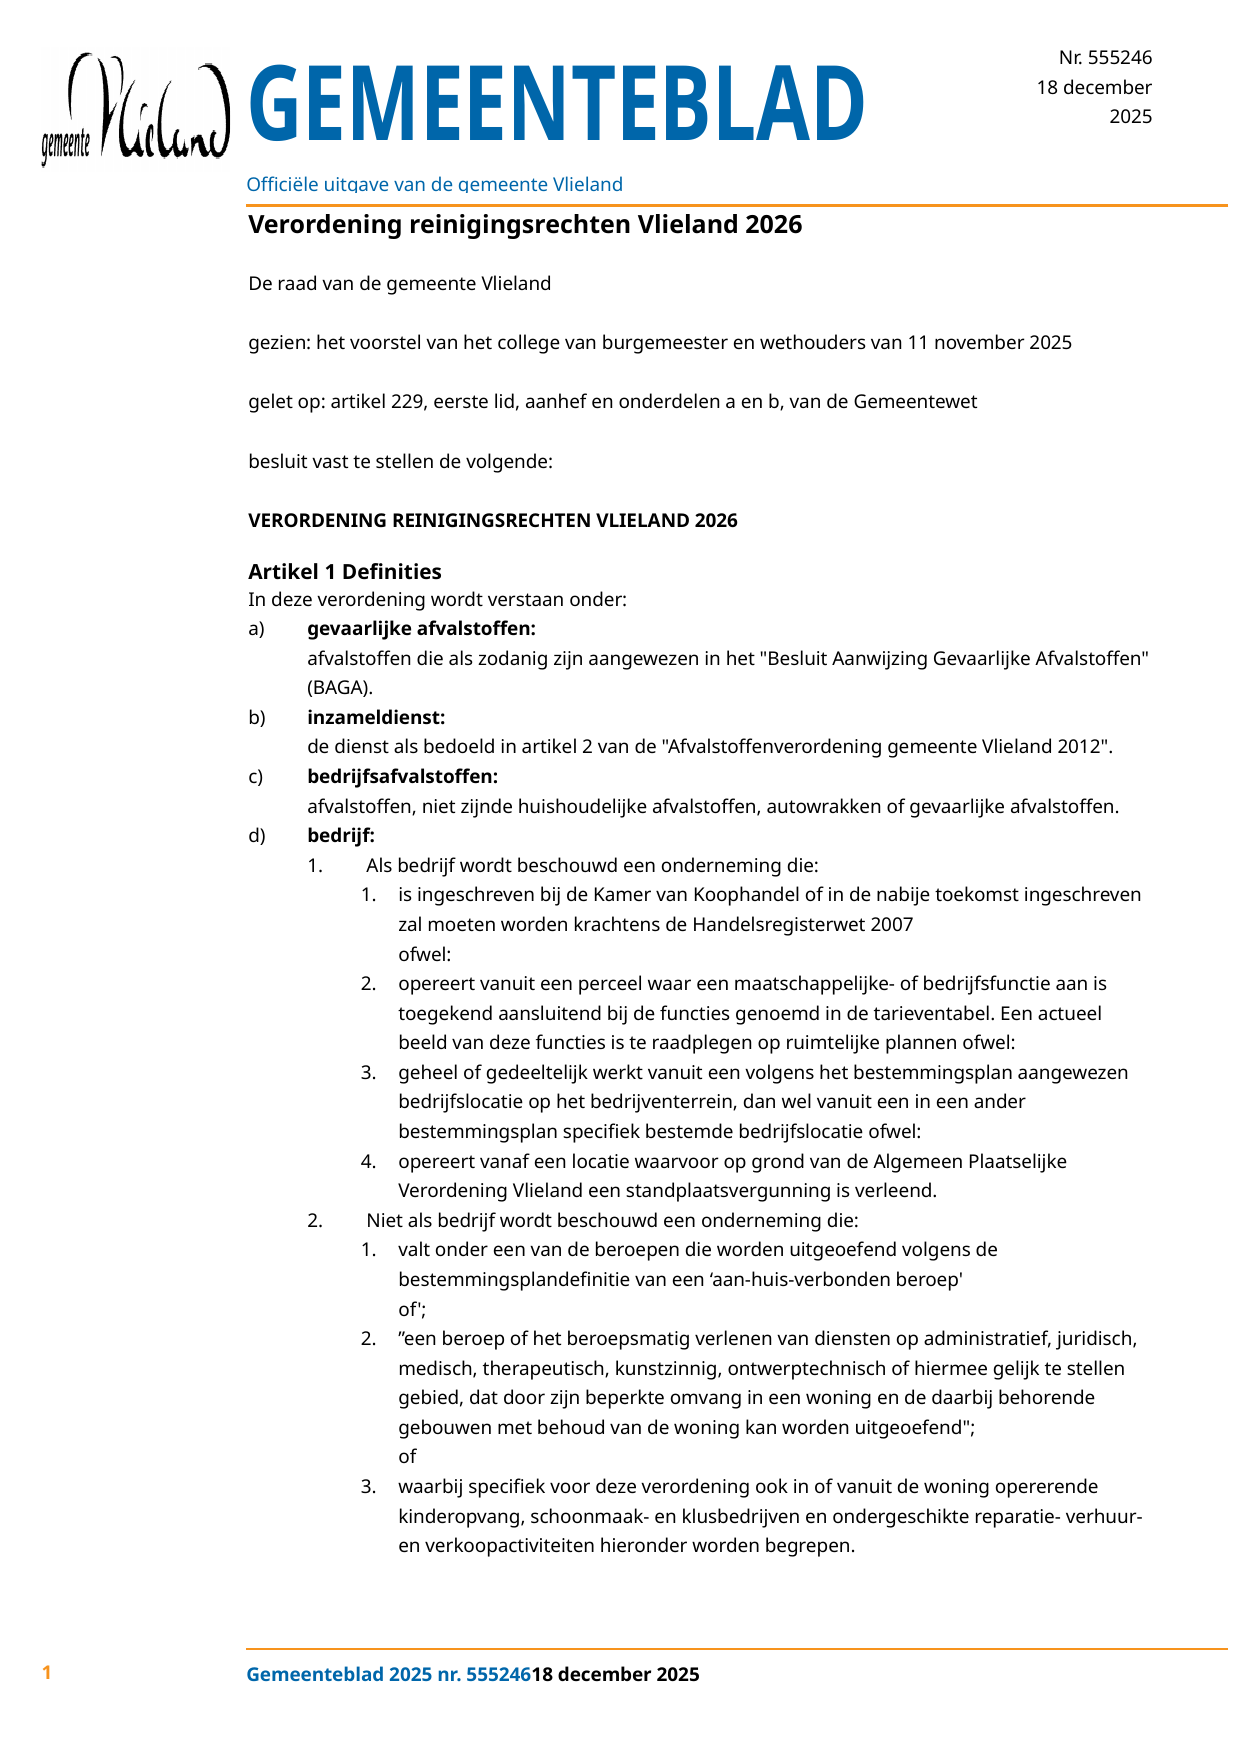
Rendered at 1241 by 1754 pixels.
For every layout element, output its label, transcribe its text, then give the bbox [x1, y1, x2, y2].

text gelet op: artikel 229, eerste lid, aanhef en onderdelen a en b, van de Gemeentewet [248, 389, 1152, 414]
list ofwel: [361, 941, 1152, 967]
list Als bedrijf wordt beschouwd een onderneming die: [307, 852, 1152, 878]
list bedrijf: [248, 822, 1152, 848]
list Niet als bedrijf wordt beschouwd een onderneming die: [307, 1207, 1152, 1233]
list opereert vanaf een locatie waarvoor op grond van de Algemeen Plaatselijke Verordening Vlieland een standplaatsvergunning is verleend. [361, 1148, 1152, 1203]
list waarbij specifiek voor deze verordening ook in of vanuit de woning opererende kinderopvang, schoonmaak- en klusbedrijven en ondergeschikte reparatie- verhuur- en verkoopactiviteiten hieronder worden begrepen. [361, 1473, 1152, 1558]
list (BAGA). [248, 674, 1152, 700]
text besluit vast te stellen de volgende: [248, 448, 1152, 473]
text Artikel 1 Definities [248, 557, 1152, 586]
text VERORDENING REINIGINGSRECHTEN VLIELAND 2026 [248, 507, 1152, 533]
text In deze verordening wordt verstaan onder: [248, 586, 1152, 612]
list ”een beroep of het beroepsmatig verlenen van diensten op administratief, juridisch, medisch, therapeutisch, kunstzinnig, ontwerptechnisch of hiermee gelijk te stellen gebied, dat door zijn beperkte omvang in een woning en de daarbij behorende gebouwen met behoud van de woning kan worden uitgeoefend"; [361, 1325, 1152, 1440]
text De raad van de gemeente Vlieland [248, 270, 1152, 296]
list opereert vanuit een perceel waar een maatschappelijke- of bedrijfsfunctie aan is toegekend aansluitend bij de functies genoemd in de tarieventabel. Een actueel beeld van deze functies is te raadplegen op ruimtelijke plannen ofwel: [361, 970, 1152, 1055]
list afvalstoffen, niet zijnde huishoudelijke afvalstoffen, autowrakken of gevaarlijke afvalstoffen. [248, 793, 1152, 819]
list afvalstoffen die als zodanig zijn aangewezen in het "Besluit Aanwijzing Gevaarlijke Afvalstoffen" [248, 645, 1152, 671]
list is ingeschreven bij de Kamer van Koophandel of in de nabije toekomst ingeschreven zal moeten worden krachtens de Handelsregisterwet 2007 [361, 882, 1152, 937]
list geheel of gedeeltelijk werkt vanuit een volgens het bestemmingsplan aangewezen bedrijfslocatie op het bedrijventerrein, dan wel vanuit een in een ander bestemmingsplan specifiek bestemde bedrijfslocatie ofwel: [361, 1059, 1152, 1144]
text gezien: het voorstel van het college van burgemeester en wethouders van 11 november 2025 [248, 329, 1152, 355]
list valt onder een van de beroepen die worden uitgeoefend volgens de bestemmingsplandefinitie van een ‘aan-huis-verbonden beroep' [361, 1237, 1152, 1292]
list of [361, 1444, 1152, 1469]
text Verordening reinigingsrechten Vlieland 2026 [248, 207, 1152, 241]
list de dienst als bedoeld in artikel 2 van de "Afvalstoffenverordening gemeente Vlieland 2012". [248, 734, 1152, 759]
list gevaarlijke afvalstoffen: [248, 615, 1152, 641]
list inzameldienst: [248, 704, 1152, 730]
list bedrijfsafvalstoffen: [248, 763, 1152, 789]
list of'; [361, 1296, 1152, 1322]
picture [41, 47, 231, 172]
